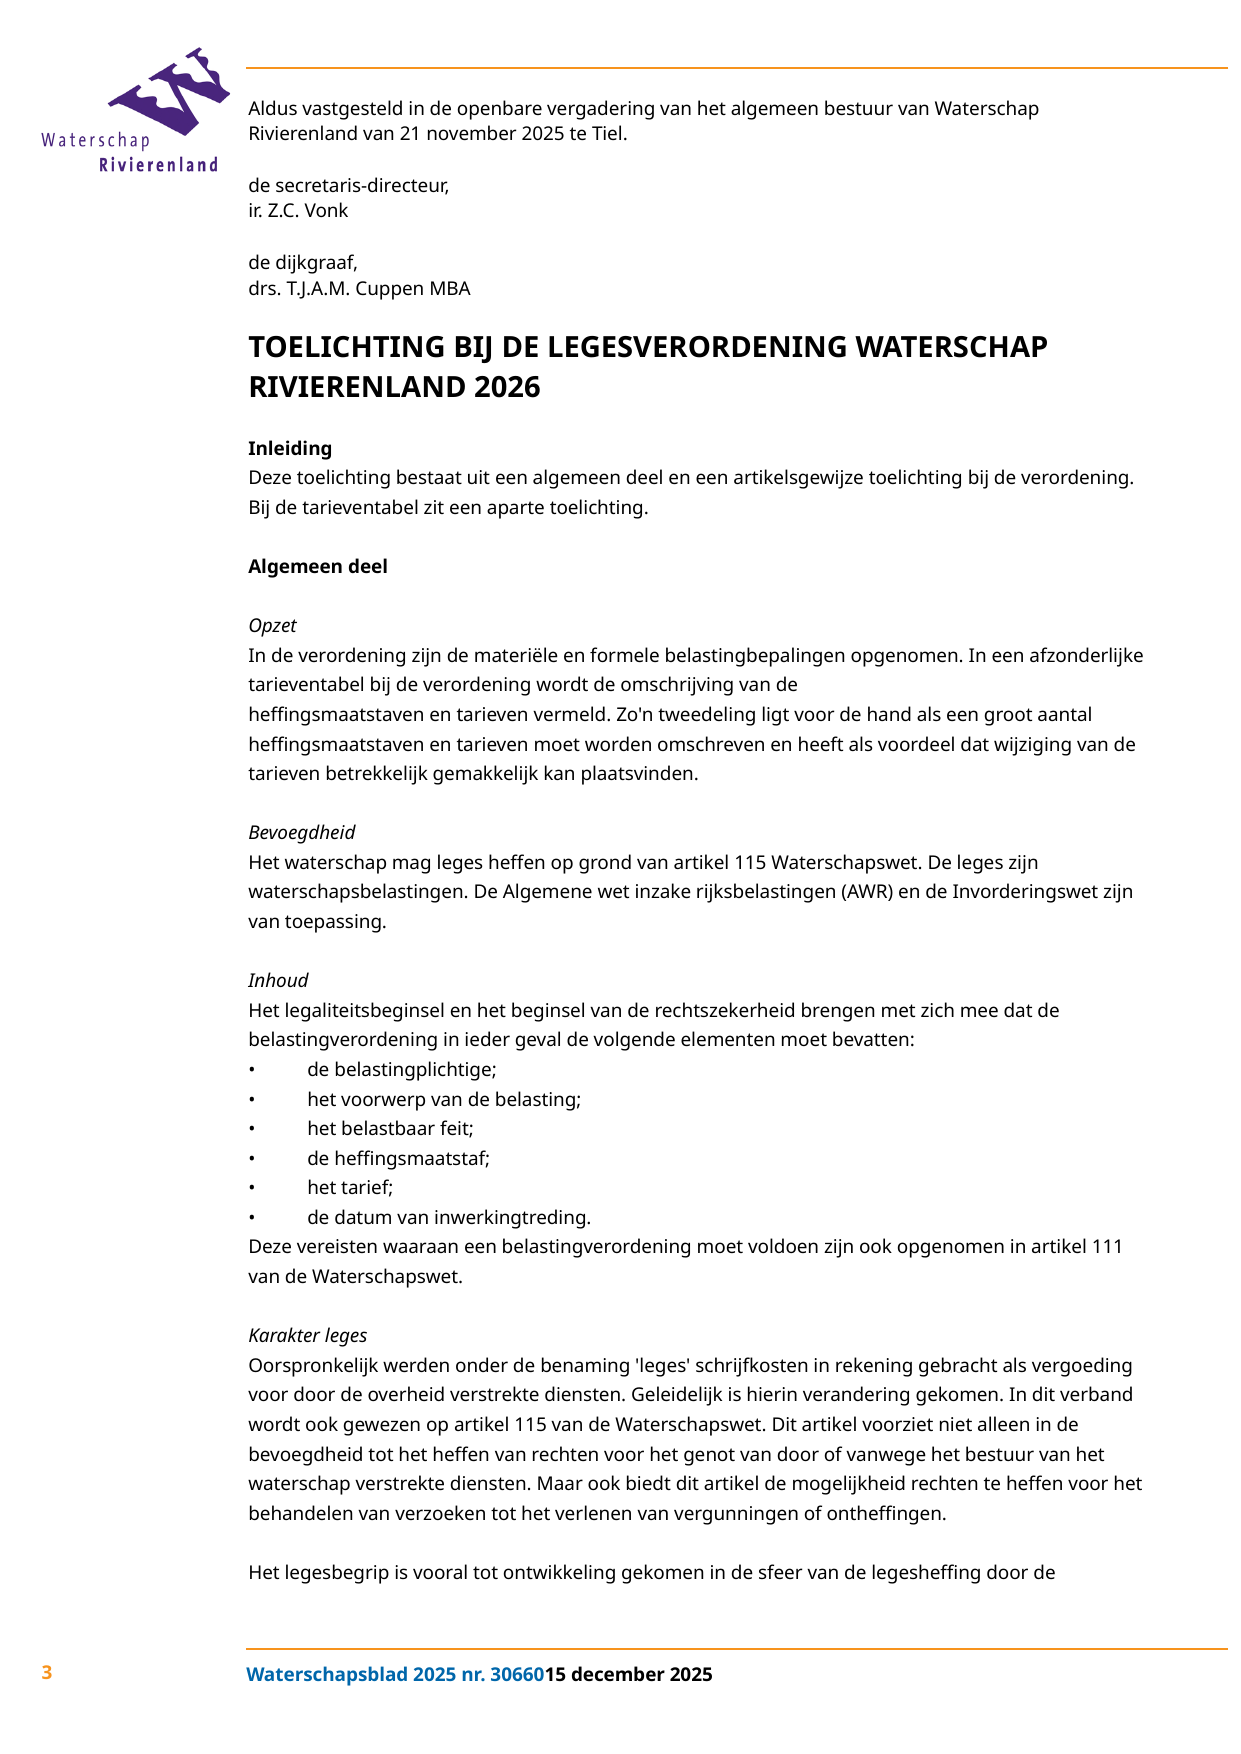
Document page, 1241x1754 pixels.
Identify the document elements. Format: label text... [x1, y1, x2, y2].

list de heffingsmaatstaf; [248, 1145, 1152, 1171]
text Oorspronkelijk werden onder de benaming 'leges' schrijfkosten in rekening gebracht als vergoeding voor door de overheid verstrekte diensten. Geleidelijk is hierin verandering gekomen. In dit verband wordt ook gewezen op artikel 115 van de Waterschapswet. Dit artikel voorziet niet alleen in de bevoegdheid tot het heffen van rechten voor het genot van door of vanwege het bestuur van het waterschap verstrekte diensten. Maar ook biedt dit artikel de mogelijkheid rechten te heffen voor het behandelen van verzoeken tot het verlenen van vergunningen of ontheffingen. [248, 1352, 1152, 1526]
text Het legaliteitsbeginsel en het beginsel van de rechtszekerheid brengen met zich mee dat de belastingverordening in ieder geval de volgende elementen moet bevatten: [248, 997, 1152, 1052]
text drs. T.J.A.M. Cuppen MBA [248, 275, 1152, 301]
text Deze vereisten waaraan een belastingverordening moet voldoen zijn ook opgenomen in artikel 111 van de Waterschapswet. [248, 1234, 1152, 1289]
list het tarief; [248, 1174, 1152, 1200]
text Deze toelichting bestaat uit een algemeen deel en een artikelsgewijze toelichting bij de verordening. Bij de tarieventabel zit een aparte toelichting. [248, 464, 1152, 520]
text Algemeen deel [248, 553, 1152, 579]
text de dijkgraaf, [248, 249, 1152, 275]
text ir. Z.C. Vonk [248, 198, 1152, 223]
text de secretaris-directeur, [248, 172, 1152, 198]
list het belastbaar feit; [248, 1115, 1152, 1141]
list de datum van inwerkingtreding. [248, 1204, 1152, 1230]
text Aldus vastgesteld in de openbare vergadering van het algemeen bestuur van Waterschap Rivierenland van 21 november 2025 te Tiel. [248, 95, 1152, 146]
text Inleiding [248, 435, 1152, 461]
text TOELICHTING BIJ DE LEGESVERORDENING WATERSCHAP RIVIERENLAND 2026 [248, 326, 1152, 406]
text Het legesbegrip is vooral tot ontwikkeling gekomen in de sfeer van de legesheffing door de [248, 1559, 1152, 1585]
text Het waterschap mag leges heffen op grond van artikel 115 Waterschapswet. De leges zijn waterschapsbelastingen. De Algemene wet inzake rijksbelastingen (AWR) en de Invorderingswet zijn van toepassing. [248, 849, 1152, 934]
picture [41, 47, 231, 172]
text In de verordening zijn de materiële en formele belastingbepalingen opgenomen. In een afzonderlijke tarieventabel bij de verordening wordt de omschrijving van de [248, 642, 1152, 697]
text Karakter leges [248, 1322, 1152, 1348]
list het voorwerp van de belasting; [248, 1086, 1152, 1111]
text Opzet [248, 612, 1152, 638]
text heffingsmaatstaven en tarieven vermeld. Zo'n tweedeling ligt voor de hand als een groot aantal heffingsmaatstaven en tarieven moet worden omschreven en heeft als voordeel dat wijziging van de tarieven betrekkelijk gemakkelijk kan plaatsvinden. [248, 701, 1152, 786]
text Inhoud [248, 967, 1152, 993]
list de belastingplichtige; [248, 1056, 1152, 1082]
text Bevoegdheid [248, 819, 1152, 845]
